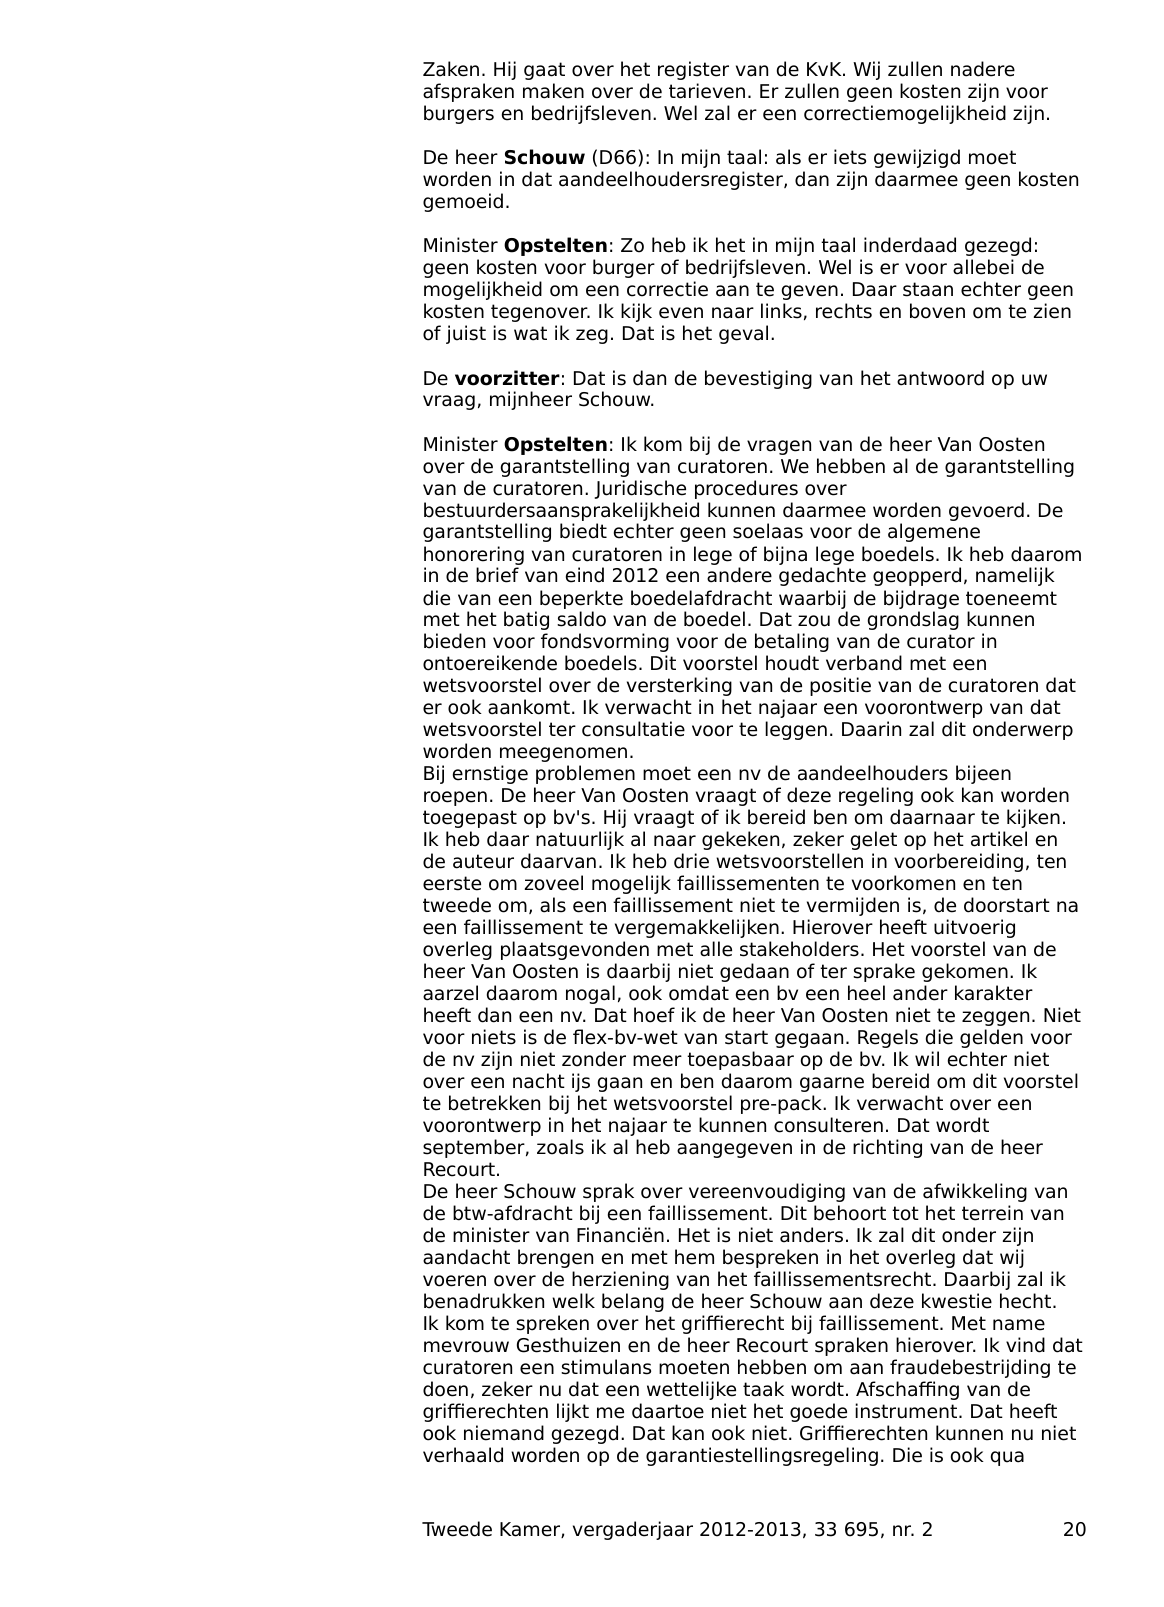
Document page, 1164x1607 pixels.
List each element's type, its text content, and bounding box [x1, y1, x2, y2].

text De heer Schouw (D66): In mijn taal: als er iets gewijzigd moet worden in dat aandeelhoudersregister, dan zijn daarmee geen kosten gemoeid. [422, 147, 1087, 213]
text Minister Opstelten: Ik kom bij de vragen van de heer Van Oosten over de garantstelling van curatoren. We hebben al de garantstelling van de curatoren. Juridische procedures over bestuurdersaansprakelijkheid kunnen daarmee worden gevoerd. De garantstelling biedt echter geen soelaas voor de algemene honorering van curatoren in lege of bijna lege boedels. Ik heb daarom in de brief van eind 2012 een andere gedachte geopperd, namelijk die van een beperkte boedelafdracht waarbij de bijdrage toeneemt met het batig saldo van de boedel. Dat zou de grondslag kunnen bieden voor fondsvorming voor de betaling van de curator in ontoereikende boedels. Dit voorstel houdt verband met een wetsvoorstel over de versterking van de positie van de curatoren dat er ook aankomt. Ik verwacht in het najaar een voorontwerp van dat wetsvoorstel ter consultatie voor te leggen. Daarin zal dit onderwerp worden meegenomen. [422, 433, 1087, 763]
text De voorzitter: Dat is dan de bevestiging van het antwoord op uw vraag, mijnheer Schouw. [422, 367, 1087, 411]
text Minister Opstelten: Zo heb ik het in mijn taal inderdaad gezegd: geen kosten voor burger of bedrijfsleven. Wel is er voor allebei de mogelijkheid om een correctie aan te geven. Daar staan echter geen kosten tegenover. Ik kijk even naar links, rechts en boven om te zien of juist is wat ik zeg. Dat is het geval. [422, 235, 1087, 345]
text De heer Schouw sprak over vereenvoudiging van de afwikkeling van de btw-afdracht bij een faillissement. Dit behoort tot het terrein van de minister van Financiën. Het is niet anders. Ik zal dit onder zijn aandacht brengen en met hem bespreken in het overleg dat wij voeren over de herziening van het faillissementsrecht. Daarbij zal ik benadrukken welk belang de heer Schouw aan deze kwestie hecht. [422, 1181, 1087, 1313]
text Bij ernstige problemen moet een nv de aandeelhouders bijeen roepen. De heer Van Oosten vraagt of deze regeling ook kan worden toegepast op bv's. Hij vraagt of ik bereid ben om daarnaar te kijken. Ik heb daar natuurlijk al naar gekeken, zeker gelet op het artikel en de auteur daarvan. Ik heb drie wetsvoorstellen in voorbereiding, ten eerste om zoveel mogelijk faillissementen te voorkomen en ten tweede om, als een faillissement niet te vermijden is, de doorstart na een faillissement te vergemakkelijken. Hierover heeft uitvoerig overleg plaatsgevonden met alle stakeholders. Het voorstel van de heer Van Oosten is daarbij niet gedaan of ter sprake gekomen. Ik aarzel daarom nogal, ook omdat een bv een heel ander karakter heeft dan een nv. Dat hoef ik de heer Van Oosten niet te zeggen. Niet voor niets is de flex-bv-wet van start gegaan. Regels die gelden voor de nv zijn niet zonder meer toepasbaar op de bv. Ik wil echter niet over een nacht ijs gaan en ben daarom gaarne bereid om dit voorstel te betrekken bij het wetsvoorstel pre-pack. Ik verwacht over een voorontwerp in het najaar te kunnen consulteren. Dat wordt september, zoals ik al heb aangegeven in de richting van de heer Recourt. [422, 763, 1087, 1181]
text Zaken. Hij gaat over het register van de KvK. Wij zullen nadere afspraken maken over de tarieven. Er zullen geen kosten zijn voor burgers en bedrijfsleven. Wel zal er een correctiemogelijkheid zijn. [422, 59, 1087, 125]
text Ik kom te spreken over het griffierecht bij faillissement. Met name mevrouw Gesthuizen en de heer Recourt spraken hierover. Ik vind dat curatoren een stimulans moeten hebben om aan fraudebestrijding te doen, zeker nu dat een wettelijke taak wordt. Afschaffing van de griffierechten lijkt me daartoe niet het goede instrument. Dat heeft ook niemand gezegd. Dat kan ook niet. Griffierechten kunnen nu niet verhaald worden op de garantiestellingsregeling. Die is ook qua [422, 1313, 1087, 1467]
